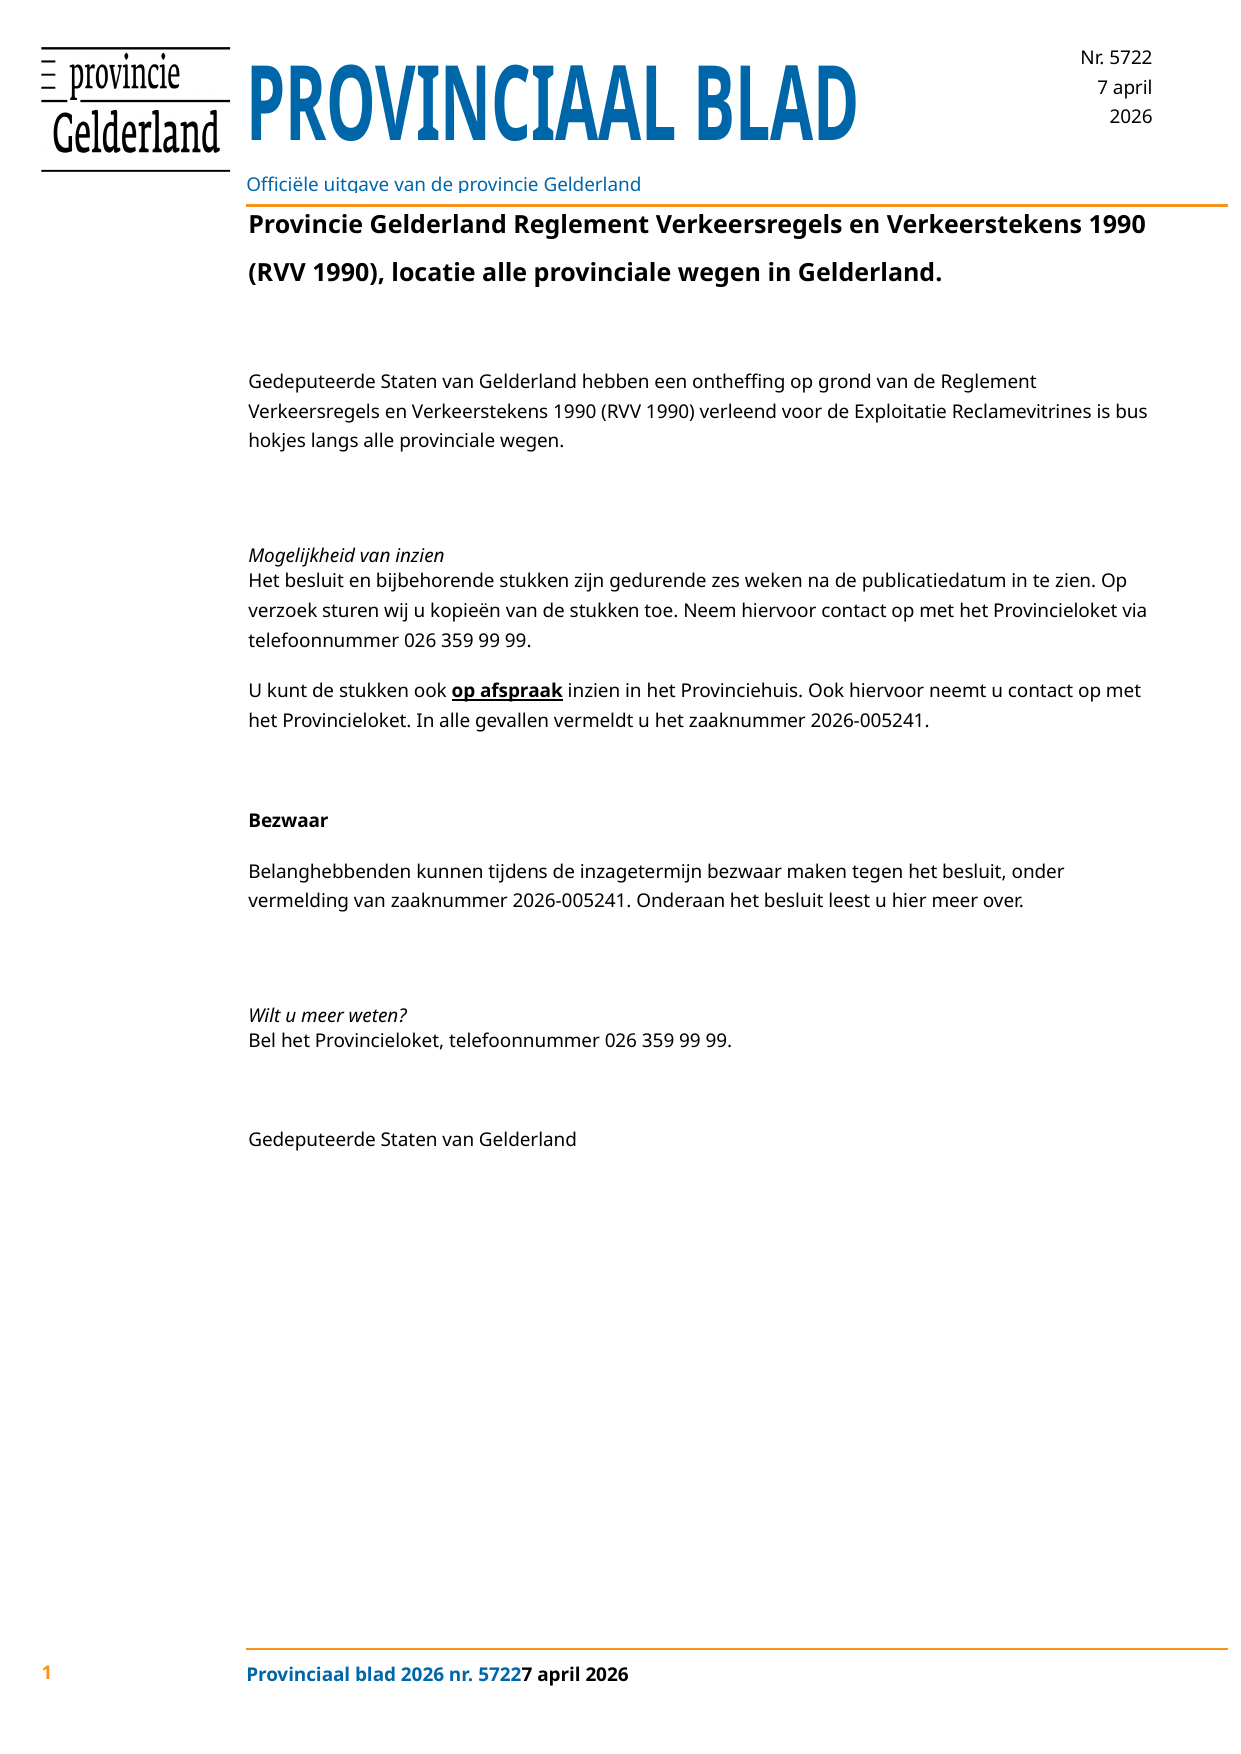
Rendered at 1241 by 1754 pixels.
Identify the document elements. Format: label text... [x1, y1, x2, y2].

text Belanghebbenden kunnen tijdens de inzagetermijn bezwaar maken tegen het besluit, onder vermelding van zaaknummer 2026-005241. Onderaan het besluit leest u hier meer over. [248, 858, 1152, 913]
text Gedeputeerde Staten van Gelderland [248, 1126, 1152, 1152]
text Mogelijkheid van inzien [248, 542, 1152, 568]
text U kunt de stukken ook op afspraak inzien in het Provinciehuis. Ook hiervoor neemt u contact op met het Provincieloket. In alle gevallen vermeldt u het zaaknummer 2026-005241. [248, 677, 1152, 732]
text Het besluit en bijbehorende stukken zijn gedurende zes weken na de publicatiedatum in te zien. Op verzoek sturen wij u kopieën van de stukken toe. Neem hiervoor contact op met het Provincieloket via telefoonnummer 026 359 99 99. [248, 568, 1152, 652]
text Gedeputeerde Staten van Gelderland hebben een ontheffing op grond van de Reglement Verkeersregels en Verkeerstekens 1990 (RVV 1990) verleend voor de Exploitatie Reclamevitrines is bus hokjes langs alle provinciale wegen. [248, 368, 1152, 453]
picture [41, 47, 231, 172]
text Provincie Gelderland Reglement Verkeersregels en Verkeerstekens 1990 (RVV 1990), locatie alle provinciale wegen in Gelderland. [248, 207, 1152, 288]
text Bel het Provincieloket, telefoonnummer 026 359 99 99. [248, 1028, 1152, 1053]
text Wilt u meer weten? [248, 1002, 1152, 1028]
text Bezwaar [248, 808, 1152, 833]
